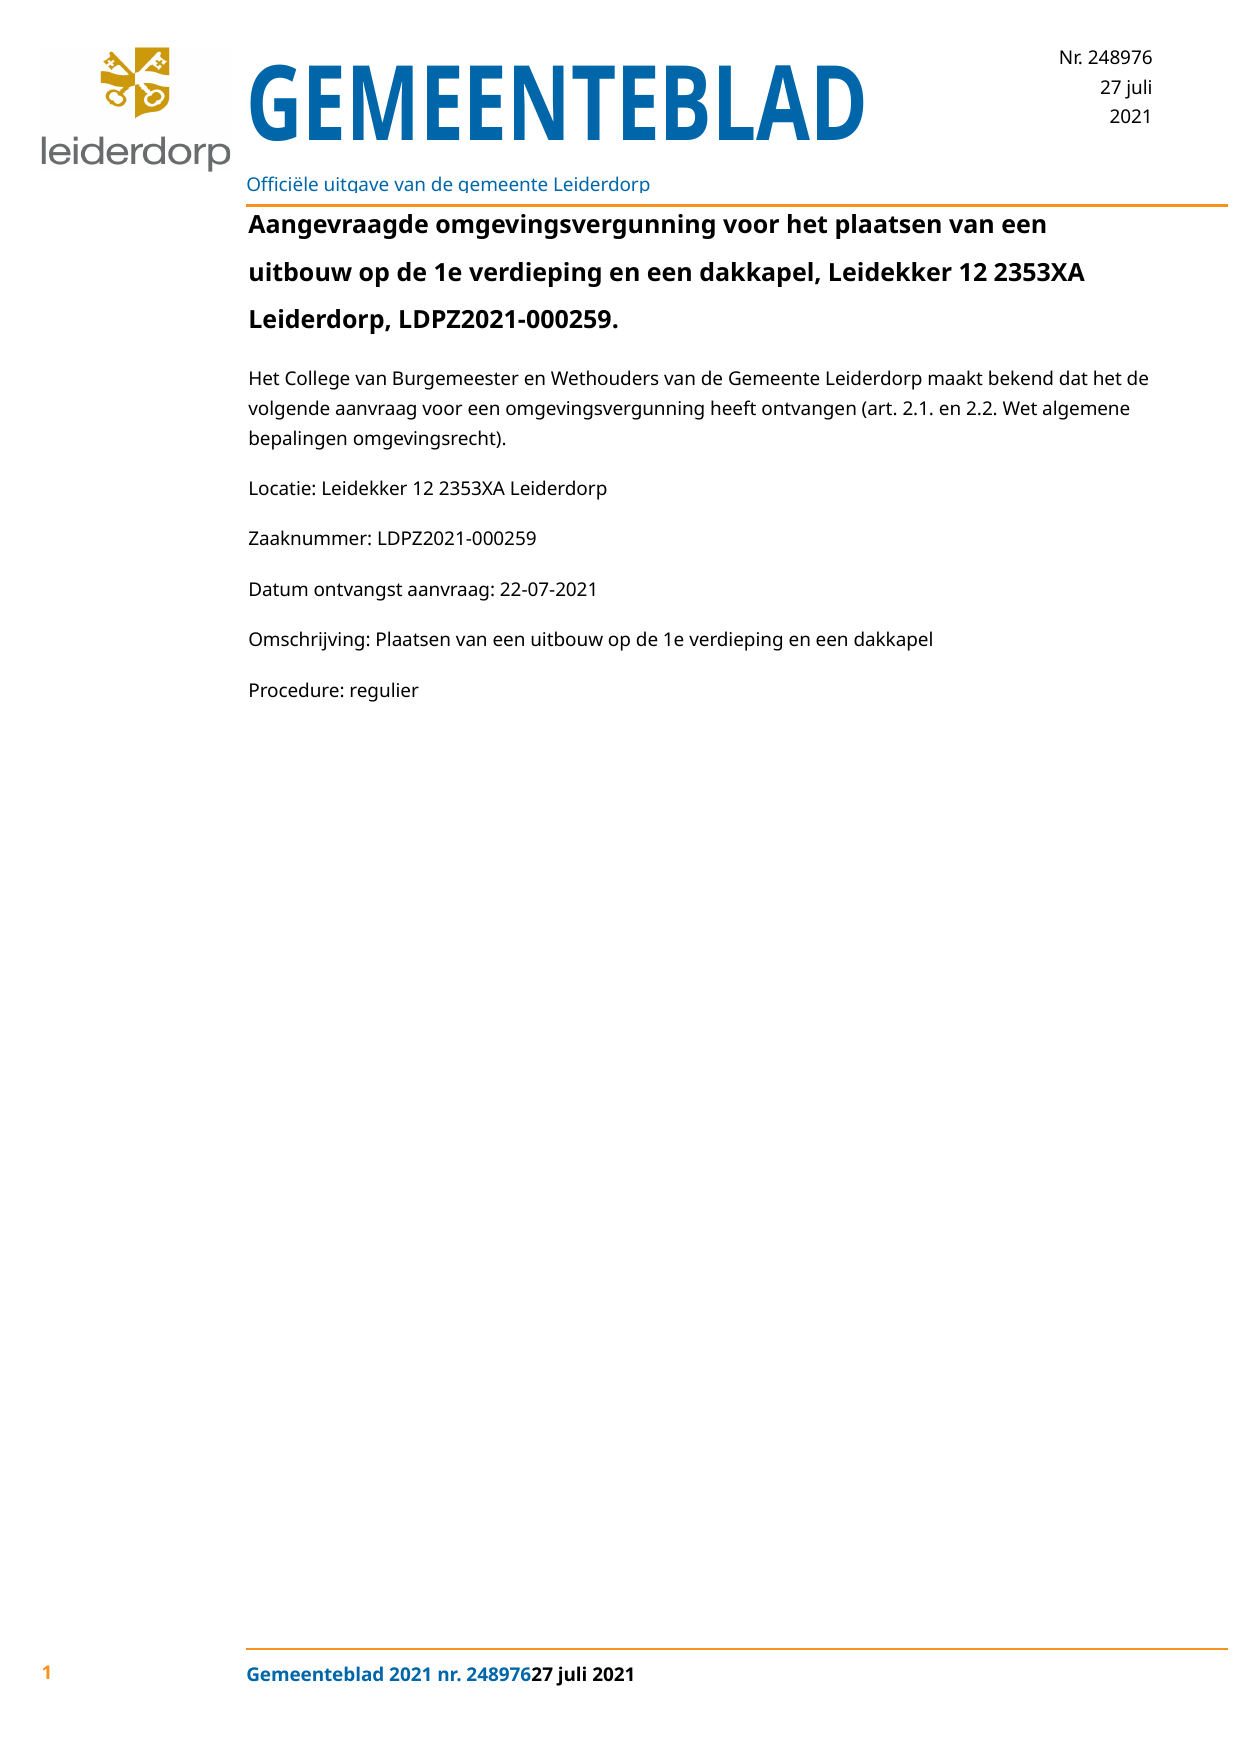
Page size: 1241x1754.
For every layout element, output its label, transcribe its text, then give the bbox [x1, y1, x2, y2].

text Omschrijving: Plaatsen van een uitbouw op de 1e verdieping en een dakkapel [248, 626, 1152, 652]
text Aangevraagde omgevingsvergunning voor het plaatsen van een uitbouw op de 1e verdieping en een dakkapel, Leidekker 12 2353XA Leiderdorp, LDPZ2021-000259. [248, 207, 1152, 336]
text Zaaknummer: LDPZ2021-000259 [248, 526, 1152, 551]
text Het College van Burgemeester en Wethouders van de Gemeente Leiderdorp maakt bekend dat het de volgende aanvraag voor een omgevingsvergunning heeft ontvangen (art. 2.1. en 2.2. Wet algemene bepalingen omgevingsrecht). [248, 366, 1152, 450]
picture [41, 47, 231, 172]
text Locatie: Leidekker 12 2353XA Leiderdorp [248, 475, 1152, 501]
text Datum ontvangst aanvraag: 22-07-2021 [248, 576, 1152, 602]
text Procedure: regulier [248, 677, 1152, 702]
